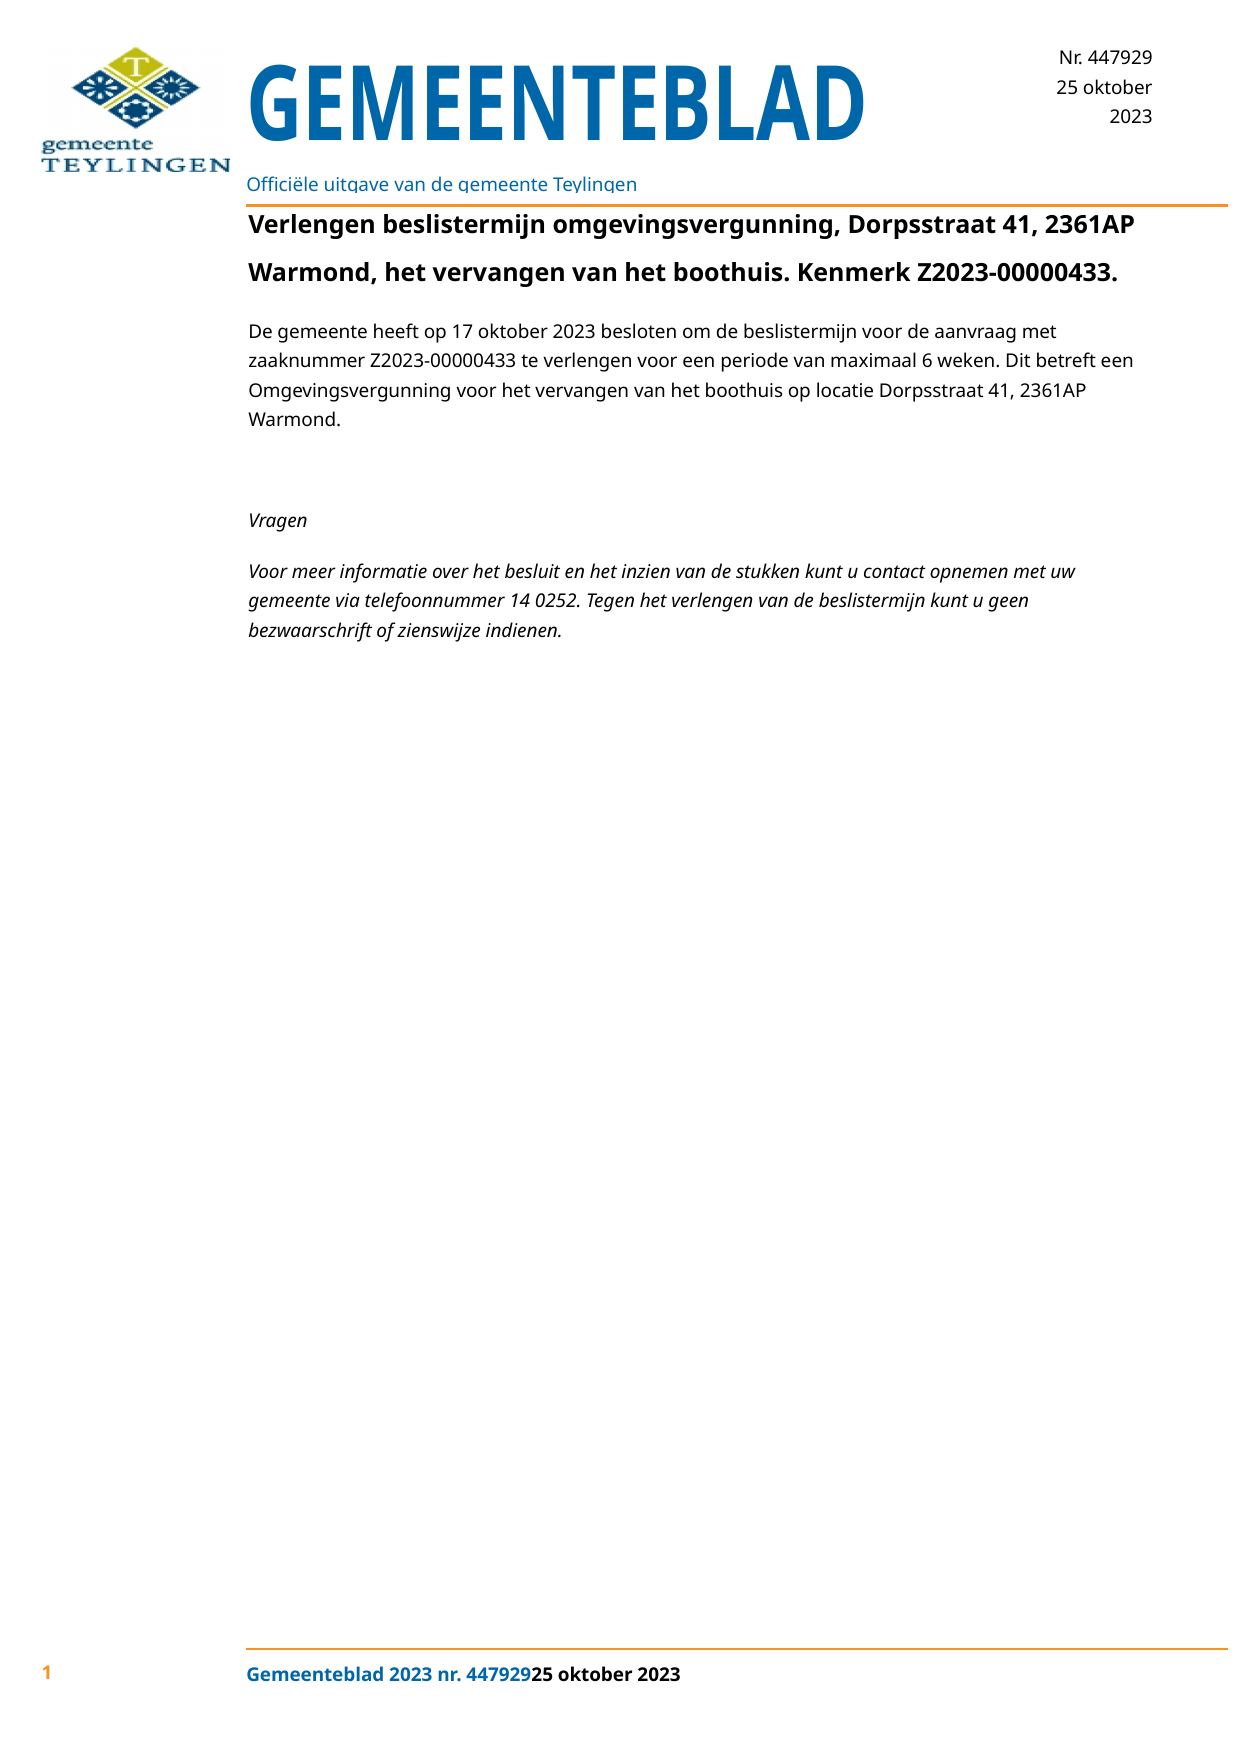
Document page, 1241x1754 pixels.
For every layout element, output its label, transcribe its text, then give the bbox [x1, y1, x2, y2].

picture [41, 47, 231, 172]
text De gemeente heeft op 17 oktober 2023 besloten om de beslistermijn voor de aanvraag met zaaknummer Z2023-00000433 te verlengen voor een periode van maximaal 6 weken. Dit betreft een Omgevingsvergunning voor het vervangen van het boothuis op locatie Dorpsstraat 41, 2361AP Warmond. [248, 318, 1152, 432]
text Voor meer informatie over het besluit en het inzien van de stukken kunt u contact opnemen met uw gemeente via telefoonnummer 14 0252. Tegen het verlengen van de beslistermijn kunt u geen bezwaarschrift of zienswijze indienen. [248, 558, 1152, 643]
text Verlengen beslistermijn omgevingsvergunning, Dorpsstraat 41, 2361AP Warmond, het vervangen van het boothuis. Kenmerk Z2023-00000433. [248, 207, 1152, 288]
text Vragen [248, 507, 1152, 533]
